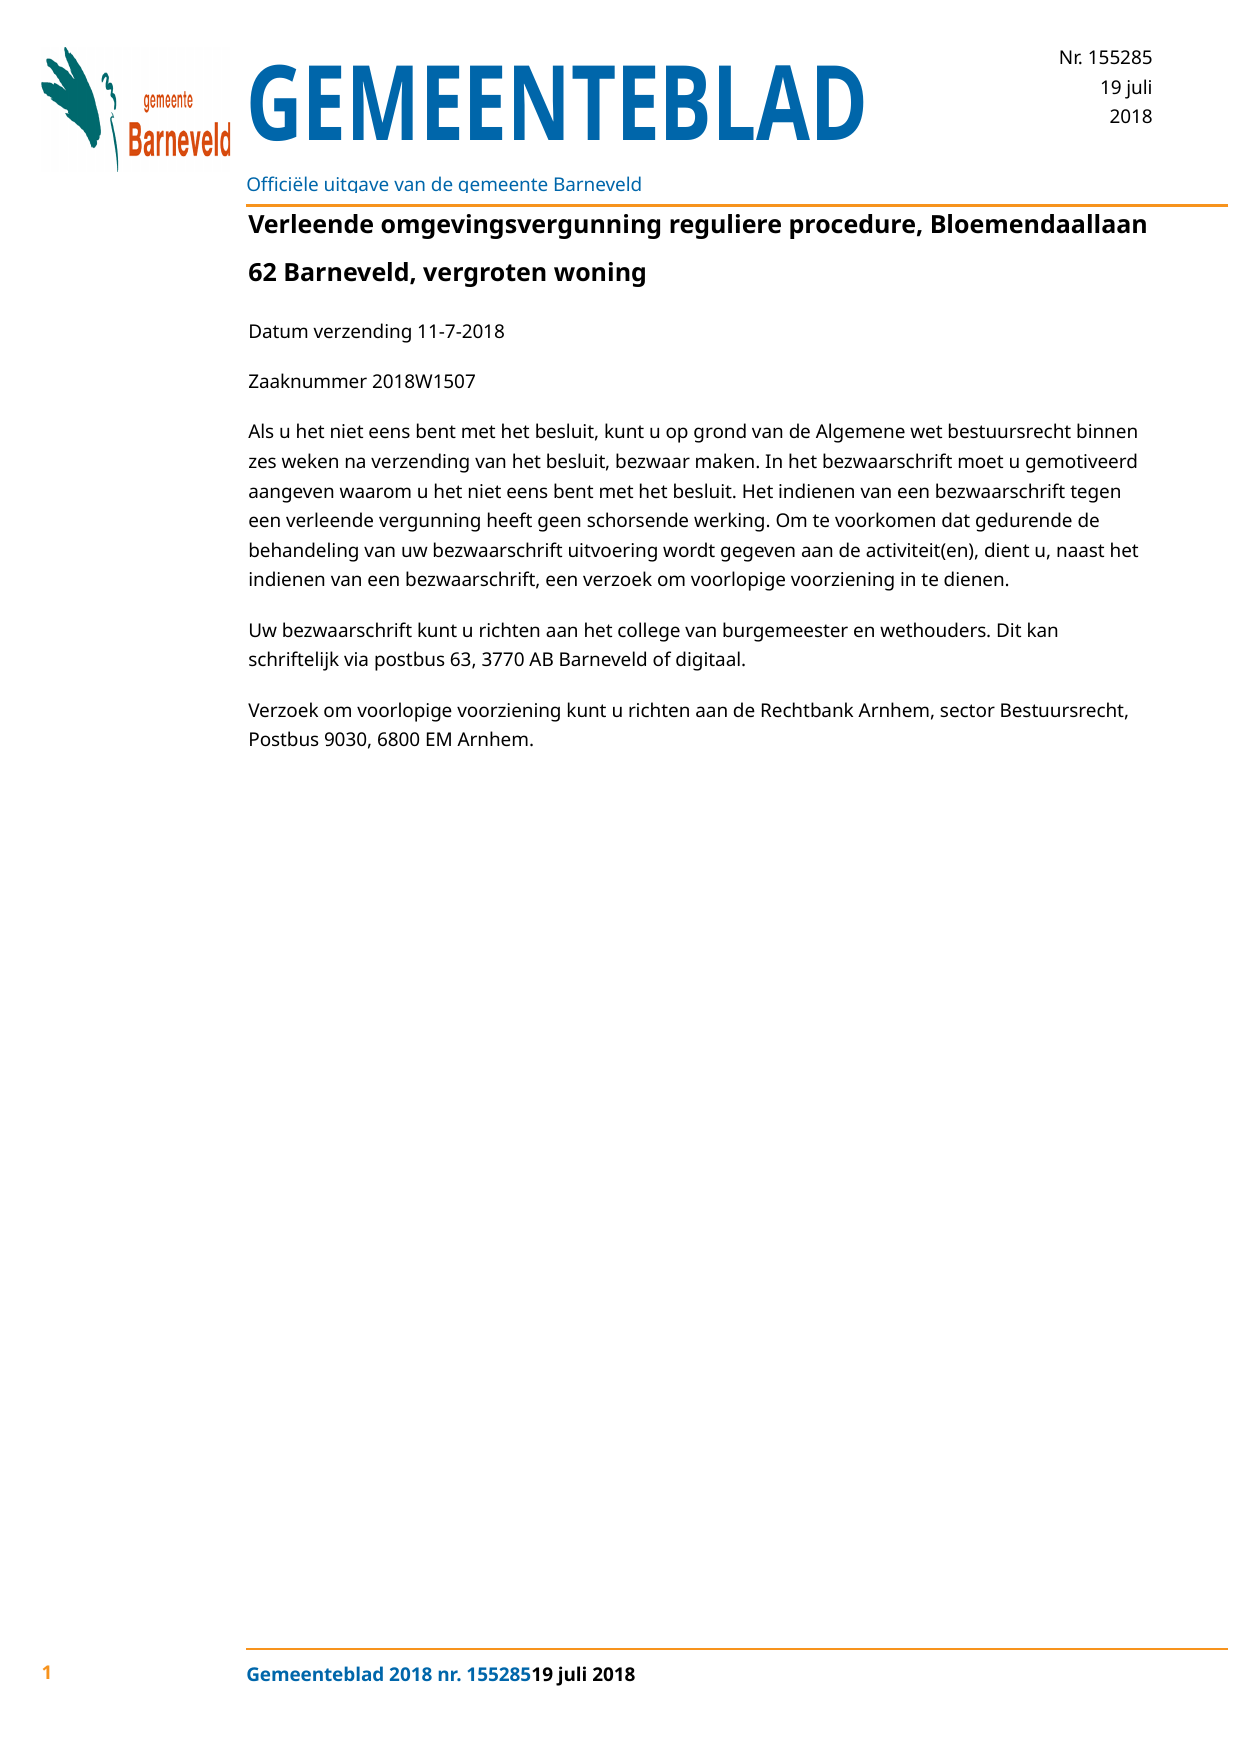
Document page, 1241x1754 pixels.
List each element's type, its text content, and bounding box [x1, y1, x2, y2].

text Uw bezwaarschrift kunt u richten aan het college van burgemeester en wethouders. Dit kan schriftelijk via postbus 63, 3770 AB Barneveld of digitaal. [248, 617, 1152, 672]
text Verzoek om voorlopige voorziening kunt u richten aan de Rechtbank Arnhem, sector Bestuursrecht, Postbus 9030, 6800 EM Arnhem. [248, 697, 1152, 752]
text Als u het niet eens bent met het besluit, kunt u op grond van de Algemene wet bestuursrecht binnen zes weken na verzending van het besluit, bezwaar maken. In het bezwaarschrift moet u gemotiveerd aangeven waarom u het niet eens bent met het besluit. Het indienen van een bezwaarschrift tegen een verleende vergunning heeft geen schorsende werking. Om te voorkomen dat gedurende de behandeling van uw bezwaarschrift uitvoering wordt gegeven aan de activiteit(en), dient u, naast het indienen van een bezwaarschrift, een verzoek om voorlopige voorziening in te dienen. [248, 419, 1152, 592]
picture [41, 47, 231, 172]
text Zaaknummer 2018W1507 [248, 368, 1152, 394]
text Verleende omgevingsvergunning reguliere procedure, Bloemendaallaan 62 Barneveld, vergroten woning [248, 207, 1152, 288]
text Datum verzending 11-7-2018 [248, 318, 1152, 344]
